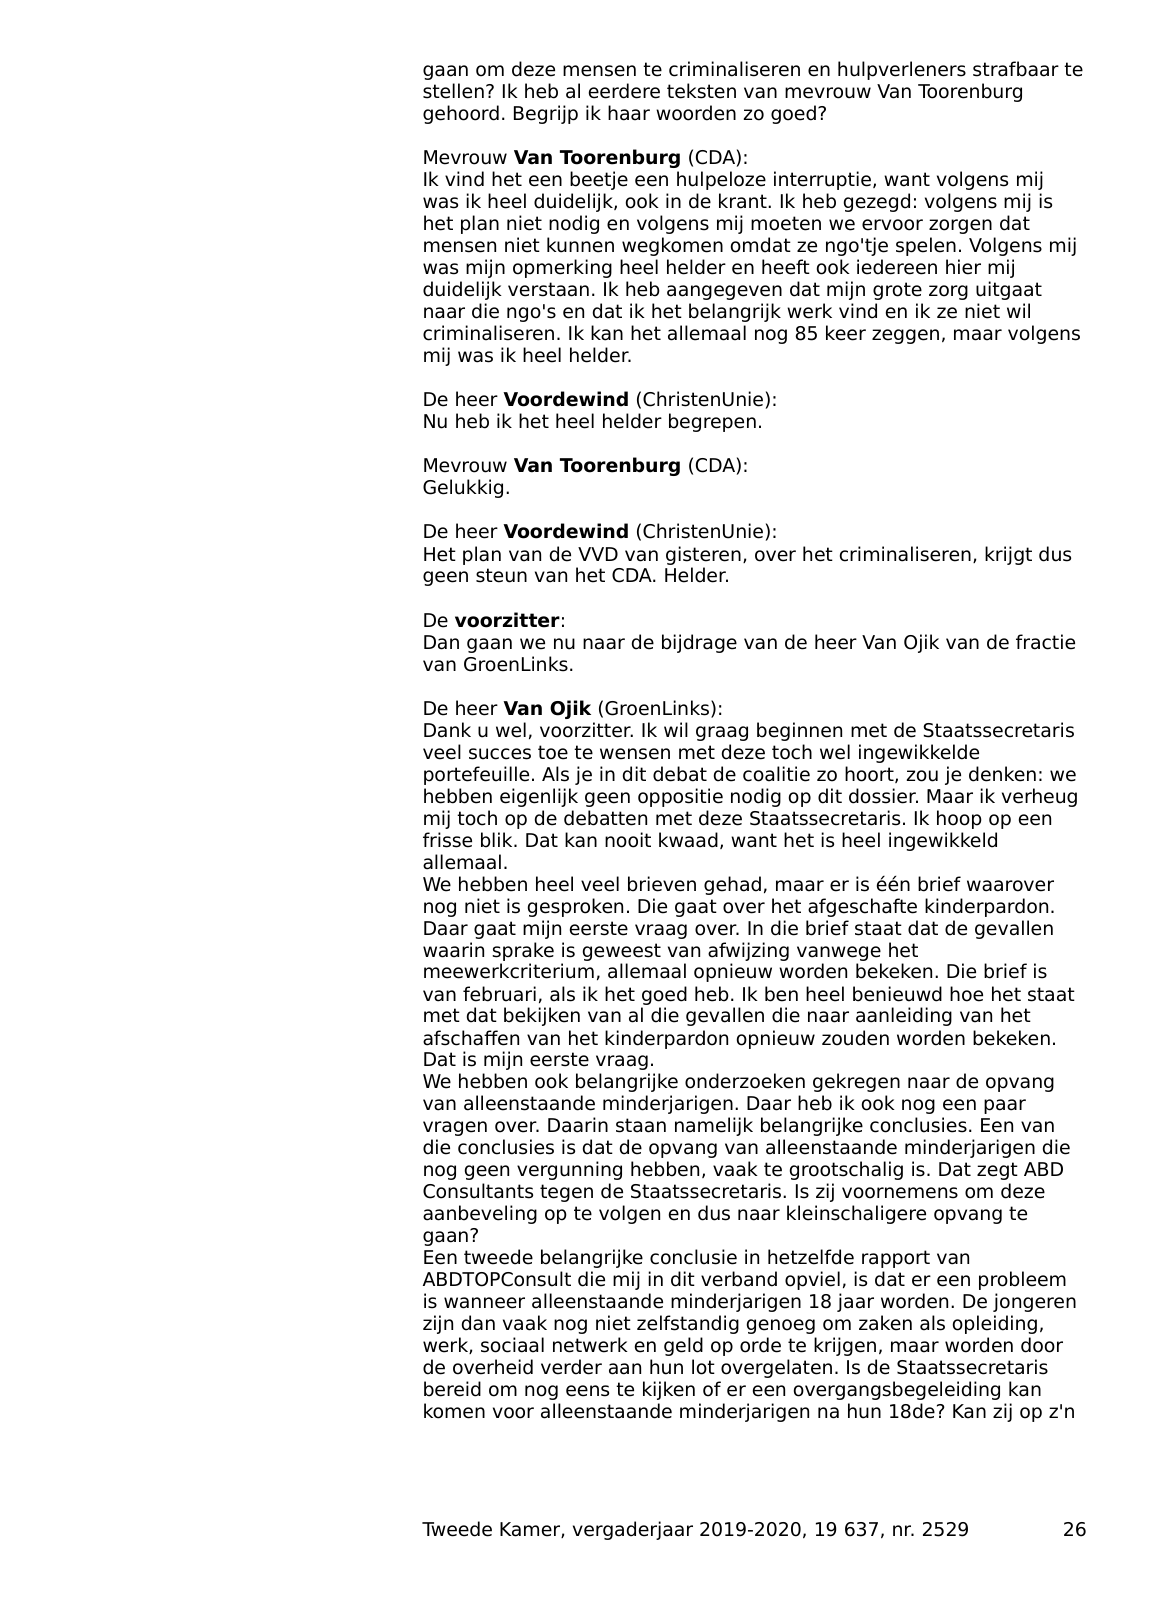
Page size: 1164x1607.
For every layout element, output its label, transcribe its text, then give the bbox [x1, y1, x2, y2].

text De heer Van Ojik (GroenLinks): [422, 698, 1087, 720]
text Gelukkig. [422, 477, 1087, 499]
text Een tweede belangrijke conclusie in hetzelfde rapport van ABDTOPConsult die mij in dit verband opviel, is dat er een probleem is wanneer alleenstaande minderjarigen 18 jaar worden. De jongeren zijn dan vaak nog niet zelfstandig genoeg om zaken als opleiding, werk, sociaal netwerk en geld op orde te krijgen, maar worden door de overheid verder aan hun lot overgelaten. Is de Staatssecretaris bereid om nog eens te kijken of er een overgangsbegeleiding kan komen voor alleenstaande minderjarigen na hun 18de? Kan zij op z'n [422, 1247, 1087, 1423]
text We hebben ook belangrijke onderzoeken gekregen naar de opvang van alleenstaande minderjarigen. Daar heb ik ook nog een paar vragen over. Daarin staan namelijk belangrijke conclusies. Een van die conclusies is dat de opvang van alleenstaande minderjarigen die nog geen vergunning hebben, vaak te grootschalig is. Dat zegt ABD Consultants tegen de Staatssecretaris. Is zij voornemens om deze aanbeveling op te volgen en dus naar kleinschaligere opvang te gaan? [422, 1071, 1087, 1247]
text Mevrouw Van Toorenburg (CDA): [422, 455, 1087, 477]
text We hebben heel veel brieven gehad, maar er is één brief waarover nog niet is gesproken. Die gaat over het afgeschafte kinderpardon. Daar gaat mijn eerste vraag over. In die brief staat dat de gevallen waarin sprake is geweest van afwijzing vanwege het meewerkcriterium, allemaal opnieuw worden bekeken. Die brief is van februari, als ik het goed heb. Ik ben heel benieuwd hoe het staat met dat bekijken van al die gevallen die naar aanleiding van het afschaffen van het kinderpardon opnieuw zouden worden bekeken. Dat is mijn eerste vraag. [422, 873, 1087, 1071]
text De voorzitter: [422, 609, 1087, 632]
text Nu heb ik het heel helder begrepen. [422, 411, 1087, 433]
text Dank u wel, voorzitter. Ik wil graag beginnen met de Staatssecretaris veel succes toe te wensen met deze toch wel ingewikkelde portefeuille. Als je in dit debat de coalitie zo hoort, zou je denken: we hebben eigenlijk geen oppositie nodig op dit dossier. Maar ik verheug mij toch op de debatten met deze Staatssecretaris. Ik hoop op een frisse blik. Dat kan nooit kwaad, want het is heel ingewikkeld allemaal. [422, 720, 1087, 873]
text Dan gaan we nu naar de bijdrage van de heer Van Ojik van de fractie van GroenLinks. [422, 632, 1087, 676]
text Ik vind het een beetje een hulpeloze interruptie, want volgens mij was ik heel duidelijk, ook in de krant. Ik heb gezegd: volgens mij is het plan niet nodig en volgens mij moeten we ervoor zorgen dat mensen niet kunnen wegkomen omdat ze ngo'tje spelen. Volgens mij was mijn opmerking heel helder en heeft ook iedereen hier mij duidelijk verstaan. Ik heb aangegeven dat mijn grote zorg uitgaat naar die ngo's en dat ik het belangrijk werk vind en ik ze niet wil criminaliseren. Ik kan het allemaal nog 85 keer zeggen, maar volgens mij was ik heel helder. [422, 169, 1087, 367]
text De heer Voordewind (ChristenUnie): [422, 389, 1087, 411]
text gaan om deze mensen te criminaliseren en hulpverleners strafbaar te stellen? Ik heb al eerdere teksten van mevrouw Van Toorenburg gehoord. Begrijp ik haar woorden zo goed? [422, 59, 1087, 125]
text Het plan van de VVD van gisteren, over het criminaliseren, krijgt dus geen steun van het CDA. Helder. [422, 543, 1087, 587]
text De heer Voordewind (ChristenUnie): [422, 521, 1087, 543]
text Mevrouw Van Toorenburg (CDA): [422, 147, 1087, 169]
